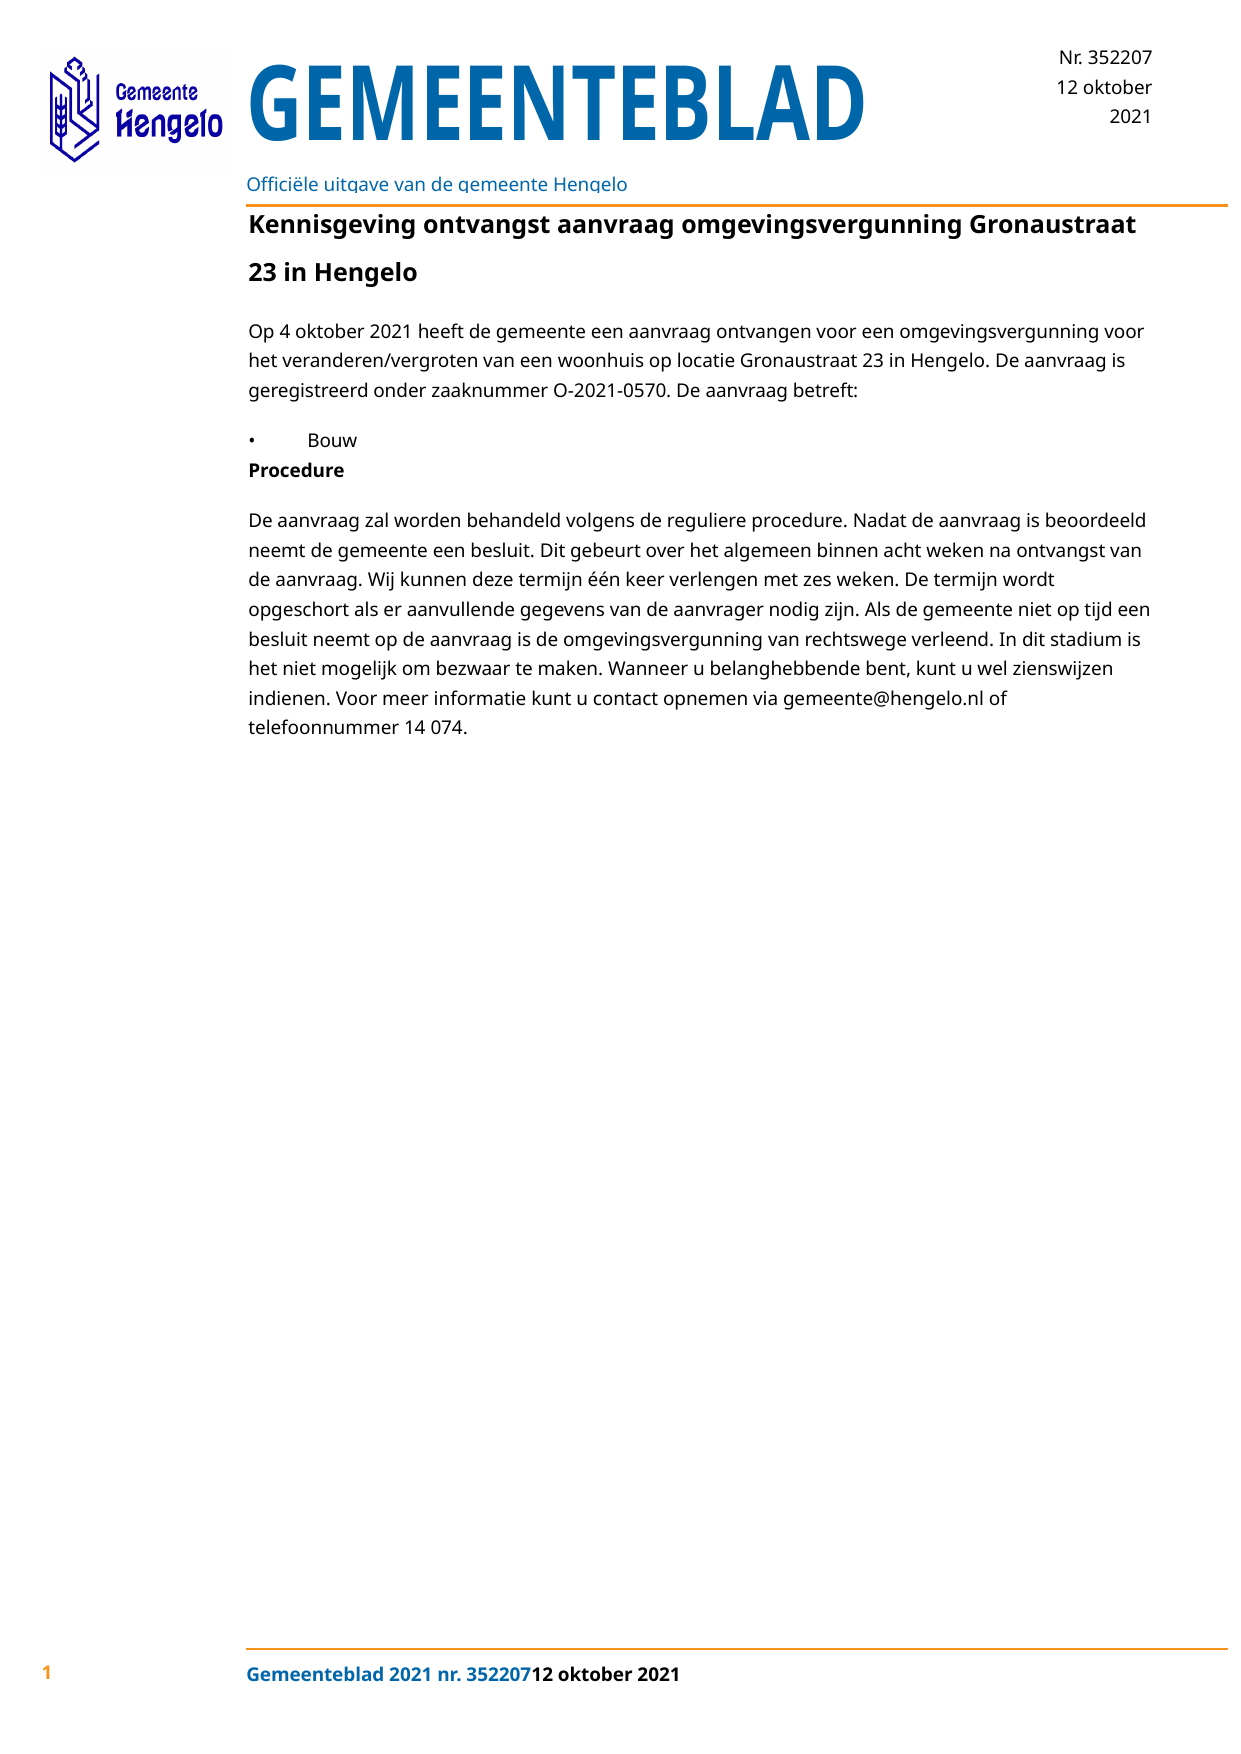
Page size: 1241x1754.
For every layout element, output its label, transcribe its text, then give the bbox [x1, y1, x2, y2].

text Procedure [248, 457, 1152, 483]
picture [41, 47, 231, 172]
text De aanvraag zal worden behandeld volgens de reguliere procedure. Nadat de aanvraag is beoordeeld neemt de gemeente een besluit. Dit gebeurt over het algemeen binnen acht weken na ontvangst van de aanvraag. Wij kunnen deze termijn één keer verlengen met zes weken. De termijn wordt opgeschort als er aanvullende gegevens van de aanvrager nodig zijn. Als de gemeente niet op tijd een besluit neemt op de aanvraag is de omgevingsvergunning van rechtswege verleend. In dit stadium is het niet mogelijk om bezwaar te maken. Wanneer u belanghebbende bent, kunt u wel zienswijzen indienen. Voor meer informatie kunt u contact opnemen via gemeente@hengelo.nl of telefoonnummer 14 074. [248, 507, 1152, 740]
list Bouw [248, 427, 1152, 453]
text Op 4 oktober 2021 heeft de gemeente een aanvraag ontvangen voor een omgevingsvergunning voor het veranderen/vergroten van een woonhuis op locatie Gronaustraat 23 in Hengelo. De aanvraag is geregistreerd onder zaaknummer O-2021-0570. De aanvraag betreft: [248, 318, 1152, 403]
text Kennisgeving ontvangst aanvraag omgevingsvergunning Gronaustraat 23 in Hengelo [248, 207, 1152, 288]
